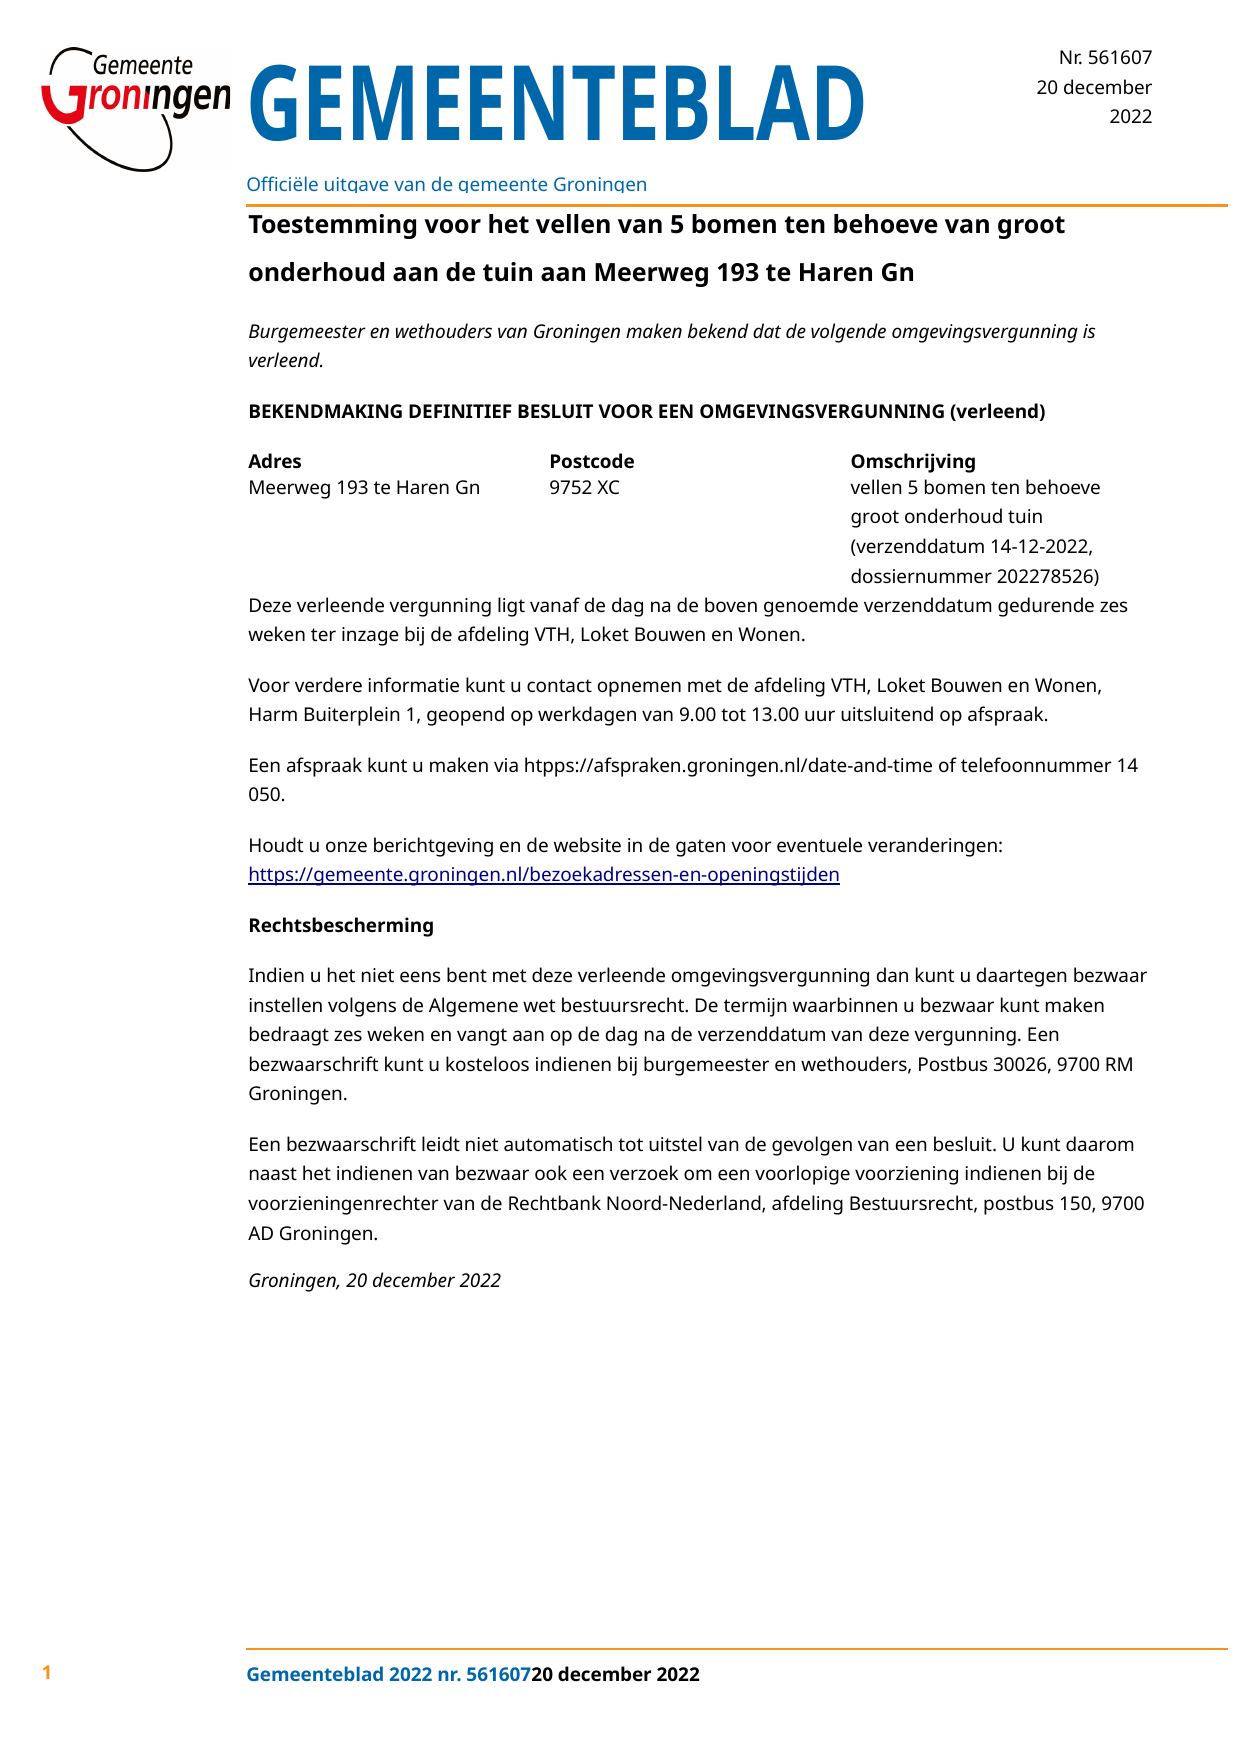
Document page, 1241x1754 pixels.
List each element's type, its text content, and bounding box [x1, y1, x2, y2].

text Groningen, 20 december 2022 [248, 1268, 1152, 1293]
table_header Postcode [549, 449, 850, 474]
text Burgemeester en wethouders van Groningen maken bekend dat de volgende omgevingsvergunning is verleend. [248, 318, 1152, 373]
table_header Adres [248, 449, 549, 474]
text Een afspraak kunt u maken via htpps://afspraken.groningen.nl/date-and-time of telefoonnummer 14 050. [248, 752, 1152, 807]
table_cell Meerweg 193 te Haren Gn [248, 474, 549, 589]
text Indien u het niet eens bent met deze verleende omgevingsvergunning dan kunt u daartegen bezwaar instellen volgens de Algemene wet bestuursrecht. De termijn waarbinnen u bezwaar kunt maken bedraagt zes weken en vangt aan op de dag na de verzenddatum van deze vergunning. Een bezwaarschrift kunt u kosteloos indienen bij burgemeester en wethouders, Postbus 30026, 9700 RM Groningen. [248, 962, 1152, 1106]
table_cell vellen 5 bomen ten behoeve groot onderhoud tuin (verzenddatum 14-12-2022, dossiernummer 202278526) [850, 474, 1152, 589]
table_header Omschrijving [850, 449, 1152, 474]
text Een bezwaarschrift leidt niet automatisch tot uitstel van de gevolgen van een besluit. U kunt daarom naast het indienen van bezwaar ook een verzoek om een voorlopige voorziening indienen bij de voorzieningenrechter van de Rechtbank Noord-Nederland, afdeling Bestuursrecht, postbus 150, 9700 AD Groningen. [248, 1131, 1152, 1246]
text Rechtsbescherming [248, 912, 1152, 938]
text Houdt u onze berichtgeving en de website in de gaten voor eventuele veranderingen: https://gemeente.groningen.nl/bezoekadressen-en-openingstijden [248, 832, 1152, 887]
text BEKENDMAKING DEFINITIEF BESLUIT VOOR EEN OMGEVINGSVERGUNNING (verleend) [248, 398, 1152, 424]
picture [41, 47, 231, 172]
text Deze verleende vergunning ligt vanaf de dag na de boven genoemde verzenddatum gedurende zes weken ter inzage bij de afdeling VTH, Loket Bouwen en Wonen. [248, 592, 1152, 647]
text Voor verdere informatie kunt u contact opnemen met de afdeling VTH, Loket Bouwen en Wonen, Harm Buiterplein 1, geopend op werkdagen van 9.00 tot 13.00 uur uitsluitend op afspraak. [248, 672, 1152, 727]
table_cell 9752 XC [549, 474, 850, 589]
text Toestemming voor het vellen van 5 bomen ten behoeve van groot onderhoud aan de tuin aan Meerweg 193 te Haren Gn [248, 207, 1152, 288]
